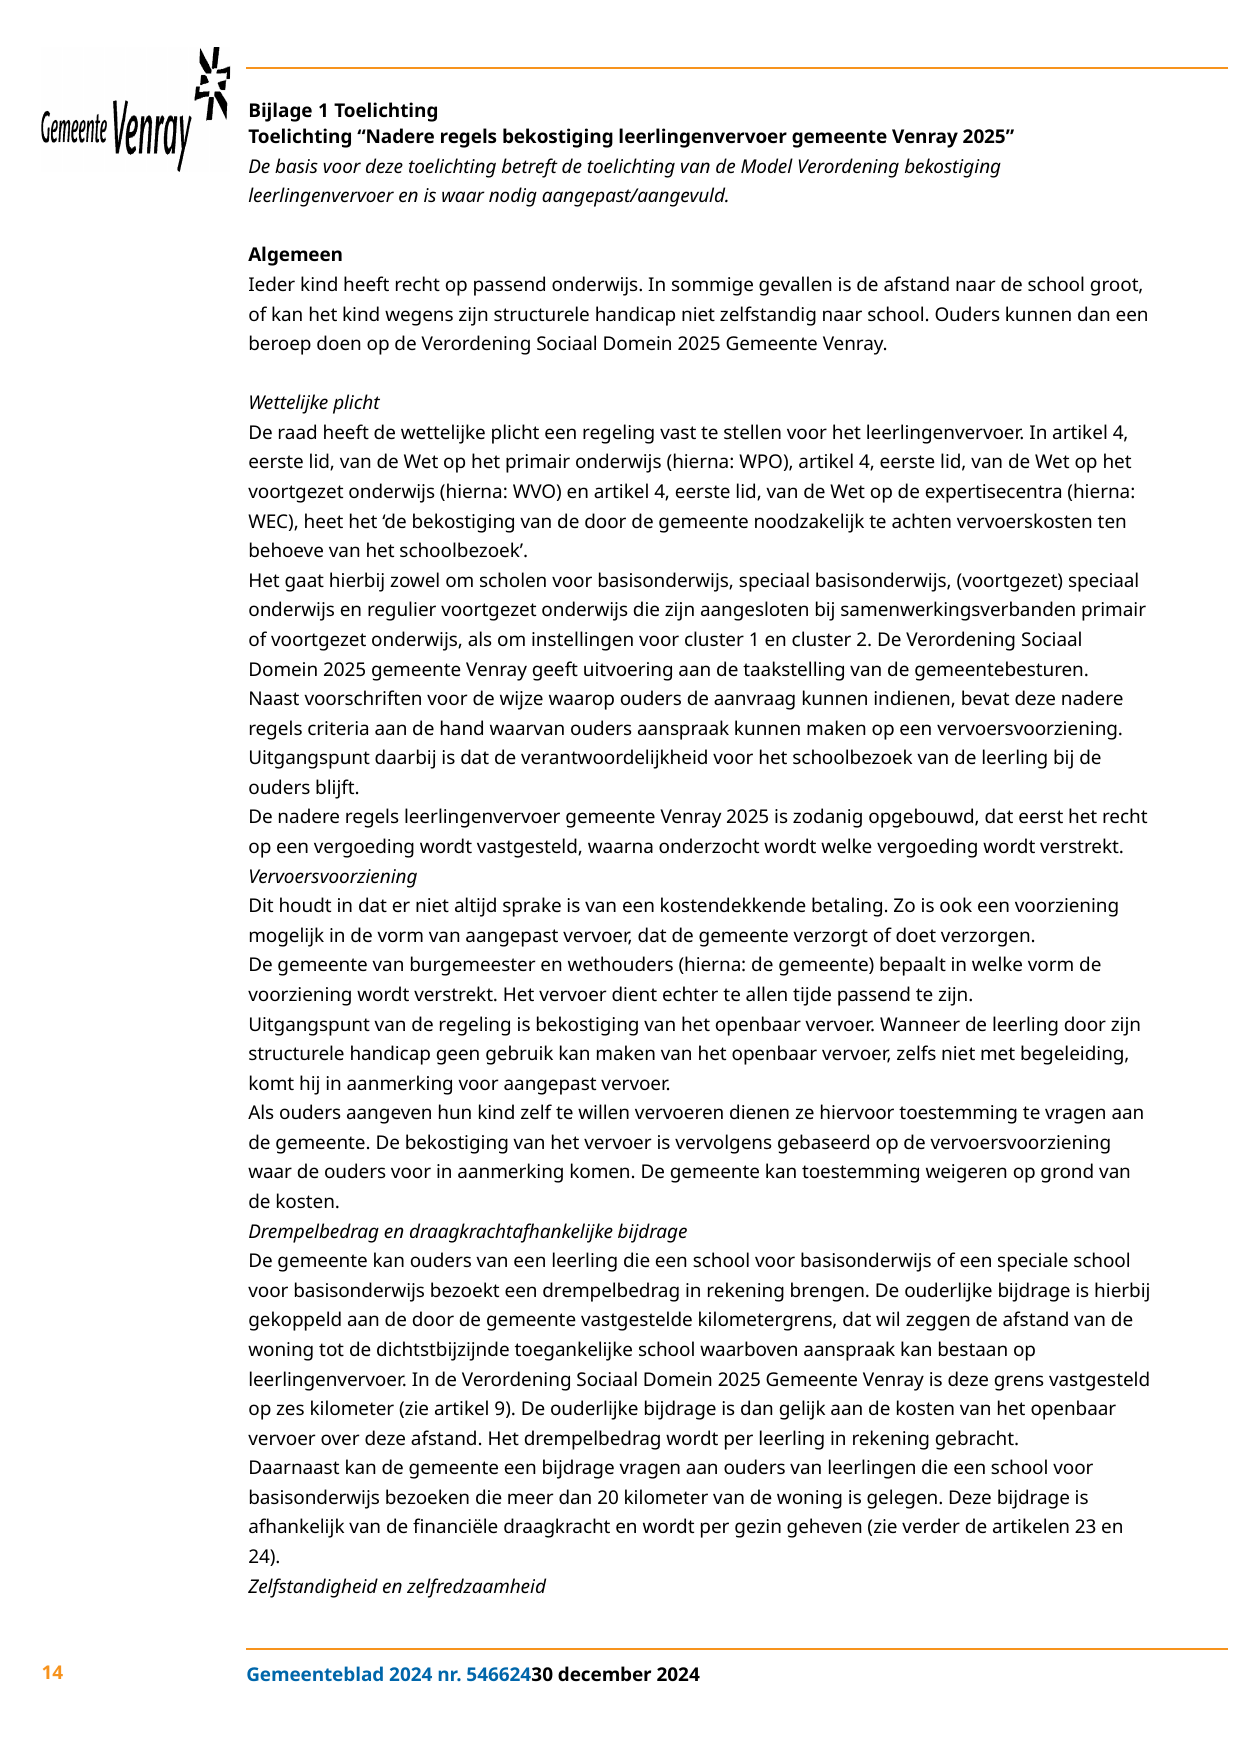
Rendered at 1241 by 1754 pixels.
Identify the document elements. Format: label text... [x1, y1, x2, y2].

text Toelichting “Nadere regels bekostiging leerlingenvervoer gemeente Venray 2025” [248, 123, 1152, 149]
text De gemeente kan ouders van een leerling die een school voor basisonderwijs of een speciale school voor basisonderwijs bezoekt een drempelbedrag in rekening brengen. De ouderlijke bijdrage is hierbij gekoppeld aan de door de gemeente vastgestelde kilometergrens, dat wil zeggen de afstand van de woning tot de dichtstbijzijnde toegankelijke school waarboven aanspraak kan bestaan op leerlingenvervoer. In de Verordening Sociaal Domein 2025 Gemeente Venray is deze grens vastgesteld op zes kilometer (zie artikel 9). De ouderlijke bijdrage is dan gelijk aan de kosten van het openbaar vervoer over deze afstand. Het drempelbedrag wordt per leerling in rekening gebracht. [248, 1247, 1152, 1451]
text De raad heeft de wettelijke plicht een regeling vast te stellen voor het leerlingenvervoer. In artikel 4, eerste lid, van de Wet op het primair onderwijs (hierna: WPO), artikel 4, eerste lid, van de Wet op het voortgezet onderwijs (hierna: WVO) en artikel 4, eerste lid, van de Wet op de expertisecentra (hierna: WEC), heet het ‘de bekostiging van de door de gemeente noodzakelijk te achten vervoerskosten ten behoeve van het schoolbezoek’. [248, 419, 1152, 563]
text Drempelbedrag en draagkrachtafhankelijke bijdrage [248, 1218, 1152, 1244]
text De nadere regels leerlingenvervoer gemeente Venray 2025 is zodanig opgebouwd, dat eerst het recht op een vergoeding wordt vastgesteld, waarna onderzocht wordt welke vergoeding wordt verstrekt. [248, 804, 1152, 859]
text Naast voorschriften voor de wijze waarop ouders de aanvraag kunnen indienen, bevat deze nadere regels criteria aan de hand waarvan ouders aanspraak kunnen maken op een vervoersvoorziening. Uitgangspunt daarbij is dat de verantwoordelijkheid voor het schoolbezoek van de leerling bij de ouders blijft. [248, 685, 1152, 800]
text Dit houdt in dat er niet altijd sprake is van een kostendekkende betaling. Zo is ook een voorziening mogelijk in de vorm van aangepast vervoer, dat de gemeente verzorgt of doet verzorgen. [248, 892, 1152, 948]
text Uitgangspunt van de regeling is bekostiging van het openbaar vervoer. Wanneer de leerling door zijn structurele handicap geen gebruik kan maken van het openbaar vervoer, zelfs niet met begeleiding, komt hij in aanmerking voor aangepast vervoer. [248, 1011, 1152, 1096]
text Ieder kind heeft recht op passend onderwijs. In sommige gevallen is de afstand naar de school groot, of kan het kind wegens zijn structurele handicap niet zelfstandig naar school. Ouders kunnen dan een beroep doen op de Verordening Sociaal Domein 2025 Gemeente Venray. [248, 271, 1152, 356]
text Wettelijke plicht [248, 389, 1152, 415]
text De basis voor deze toelichting betreft de toelichting van de Model Verordening bekostiging leerlingenvervoer en is waar nodig aangepast/aangevuld. [248, 153, 1152, 208]
text Algemeen [248, 242, 1152, 267]
text Als ouders aangeven hun kind zelf te willen vervoeren dienen ze hiervoor toestemming te vragen aan de gemeente. De bekostiging van het vervoer is vervolgens gebaseerd op de vervoersvoorziening waar de ouders voor in aanmerking komen. De gemeente kan toestemming weigeren op grond van de kosten. [248, 1099, 1152, 1214]
text Zelfstandigheid en zelfredzaamheid [248, 1573, 1152, 1599]
text Het gaat hierbij zowel om scholen voor basisonderwijs, speciaal basisonderwijs, (voortgezet) speciaal onderwijs en regulier voortgezet onderwijs die zijn aangesloten bij samenwerkingsverbanden primair of voortgezet onderwijs, als om instellingen voor cluster 1 en cluster 2. De Verordening Sociaal Domein 2025 gemeente Venray geeft uitvoering aan de taakstelling van de gemeentebesturen. [248, 567, 1152, 682]
picture [41, 47, 231, 172]
text Daarnaast kan de gemeente een bijdrage vragen aan ouders van leerlingen die een school voor basisonderwijs bezoeken die meer dan 20 kilometer van de woning is gelegen. Deze bijdrage is afhankelijk van de financiële draagkracht en wordt per gezin geheven (zie verder de artikelen 23 en 24). [248, 1454, 1152, 1569]
text Vervoersvoorziening [248, 863, 1152, 889]
text Bijlage 1 Toelichting [248, 95, 1152, 123]
text De gemeente van burgemeester en wethouders (hierna: de gemeente) bepaalt in welke vorm de voorziening wordt verstrekt. Het vervoer dient echter te allen tijde passend te zijn. [248, 952, 1152, 1007]
